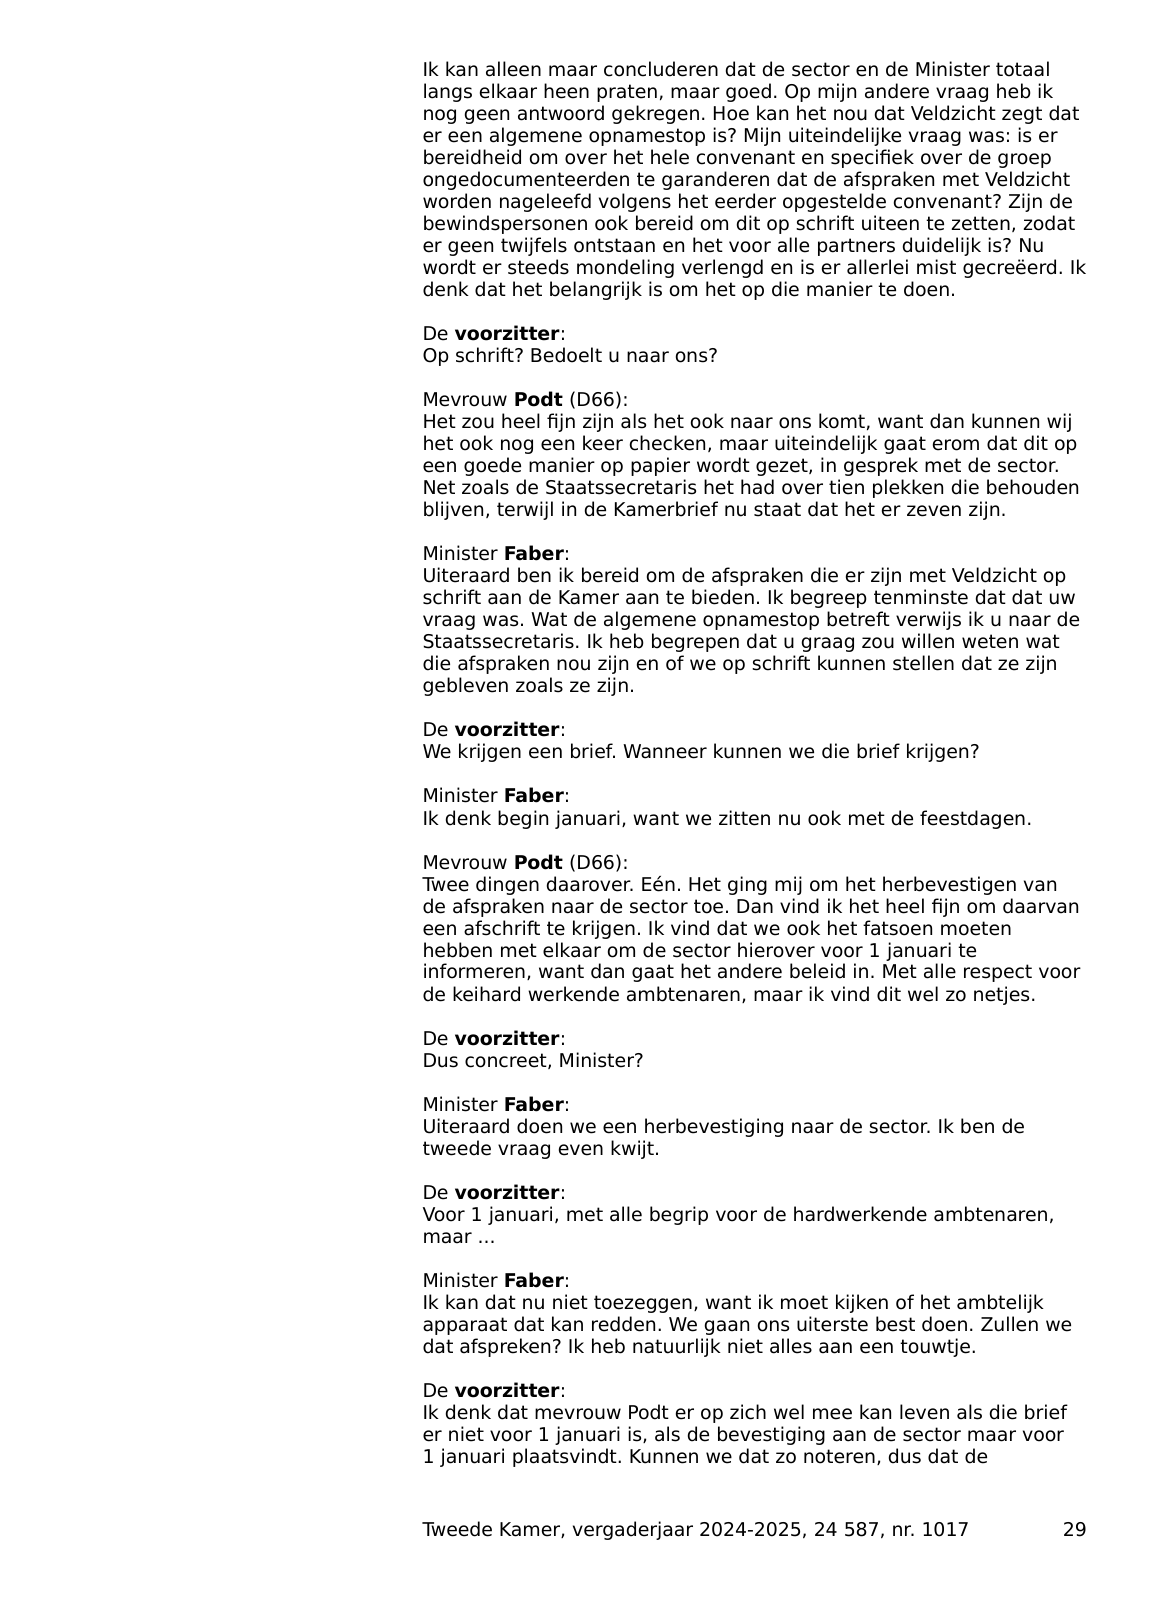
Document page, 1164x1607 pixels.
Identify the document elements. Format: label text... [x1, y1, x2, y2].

text We krijgen een brief. Wanneer kunnen we die brief krijgen? [422, 741, 1087, 763]
text Ik kan alleen maar concluderen dat de sector en de Minister totaal langs elkaar heen praten, maar goed. Op mijn andere vraag heb ik nog geen antwoord gekregen. Hoe kan het nou dat Veldzicht zegt dat er een algemene opnamestop is? Mijn uiteindelijke vraag was: is er bereidheid om over het hele convenant en specifiek over de groep ongedocumenteerden te garanderen dat de afspraken met Veldzicht worden nageleefd volgens het eerder opgestelde convenant? Zijn de bewindspersonen ook bereid om dit op schrift uiteen te zetten, zodat er geen twijfels ontstaan en het voor alle partners duidelijk is? Nu wordt er steeds mondeling verlengd en is er allerlei mist gecreëerd. Ik denk dat het belangrijk is om het op die manier te doen. [422, 59, 1087, 301]
text Minister Faber: [422, 785, 1087, 807]
text Het zou heel fijn zijn als het ook naar ons komt, want dan kunnen wij het ook nog een keer checken, maar uiteindelijk gaat erom dat dit op een goede manier op papier wordt gezet, in gesprek met de sector. Net zoals de Staatssecretaris het had over tien plekken die behouden blijven, terwijl in de Kamerbrief nu staat dat het er zeven zijn. [422, 411, 1087, 521]
text Twee dingen daarover. Eén. Het ging mij om het herbevestigen van de afspraken naar de sector toe. Dan vind ik het heel fijn om daarvan een afschrift te krijgen. Ik vind dat we ook het fatsoen moeten hebben met elkaar om de sector hierover voor 1 januari te informeren, want dan gaat het andere beleid in. Met alle respect voor de keihard werkende ambtenaren, maar ik vind dit wel zo netjes. [422, 873, 1087, 1005]
text De voorzitter: [422, 323, 1087, 345]
text Minister Faber: [422, 543, 1087, 565]
text De voorzitter: [422, 719, 1087, 741]
text Mevrouw Podt (D66): [422, 852, 1087, 873]
text Uiteraard ben ik bereid om de afspraken die er zijn met Veldzicht op schrift aan de Kamer aan te bieden. Ik begreep tenminste dat dat uw vraag was. Wat de algemene opnamestop betreft verwijs ik u naar de Staatssecretaris. Ik heb begrepen dat u graag zou willen weten wat die afspraken nou zijn en of we op schrift kunnen stellen dat ze zijn gebleven zoals ze zijn. [422, 565, 1087, 697]
text Minister Faber: [422, 1094, 1087, 1116]
text Mevrouw Podt (D66): [422, 389, 1087, 411]
text Ik denk dat mevrouw Podt er op zich wel mee kan leven als die brief er niet voor 1 januari is, als de bevestiging aan de sector maar voor 1 januari plaatsvindt. Kunnen we dat zo noteren, dus dat de [422, 1402, 1087, 1468]
text Op schrift? Bedoelt u naar ons? [422, 345, 1087, 367]
text De voorzitter: [422, 1380, 1087, 1402]
text De voorzitter: [422, 1182, 1087, 1204]
text Ik kan dat nu niet toezeggen, want ik moet kijken of het ambtelijk apparaat dat kan redden. We gaan ons uiterste best doen. Zullen we dat afspreken? Ik heb natuurlijk niet alles aan een touwtje. [422, 1292, 1087, 1358]
text Minister Faber: [422, 1270, 1087, 1292]
text Uiteraard doen we een herbevestiging naar de sector. Ik ben de tweede vraag even kwijt. [422, 1116, 1087, 1160]
text Voor 1 januari, met alle begrip voor de hardwerkende ambtenaren, maar ... [422, 1204, 1087, 1248]
text De voorzitter: [422, 1028, 1087, 1049]
text Ik denk begin januari, want we zitten nu ook met de feestdagen. [422, 807, 1087, 829]
text Dus concreet, Minister? [422, 1049, 1087, 1072]
